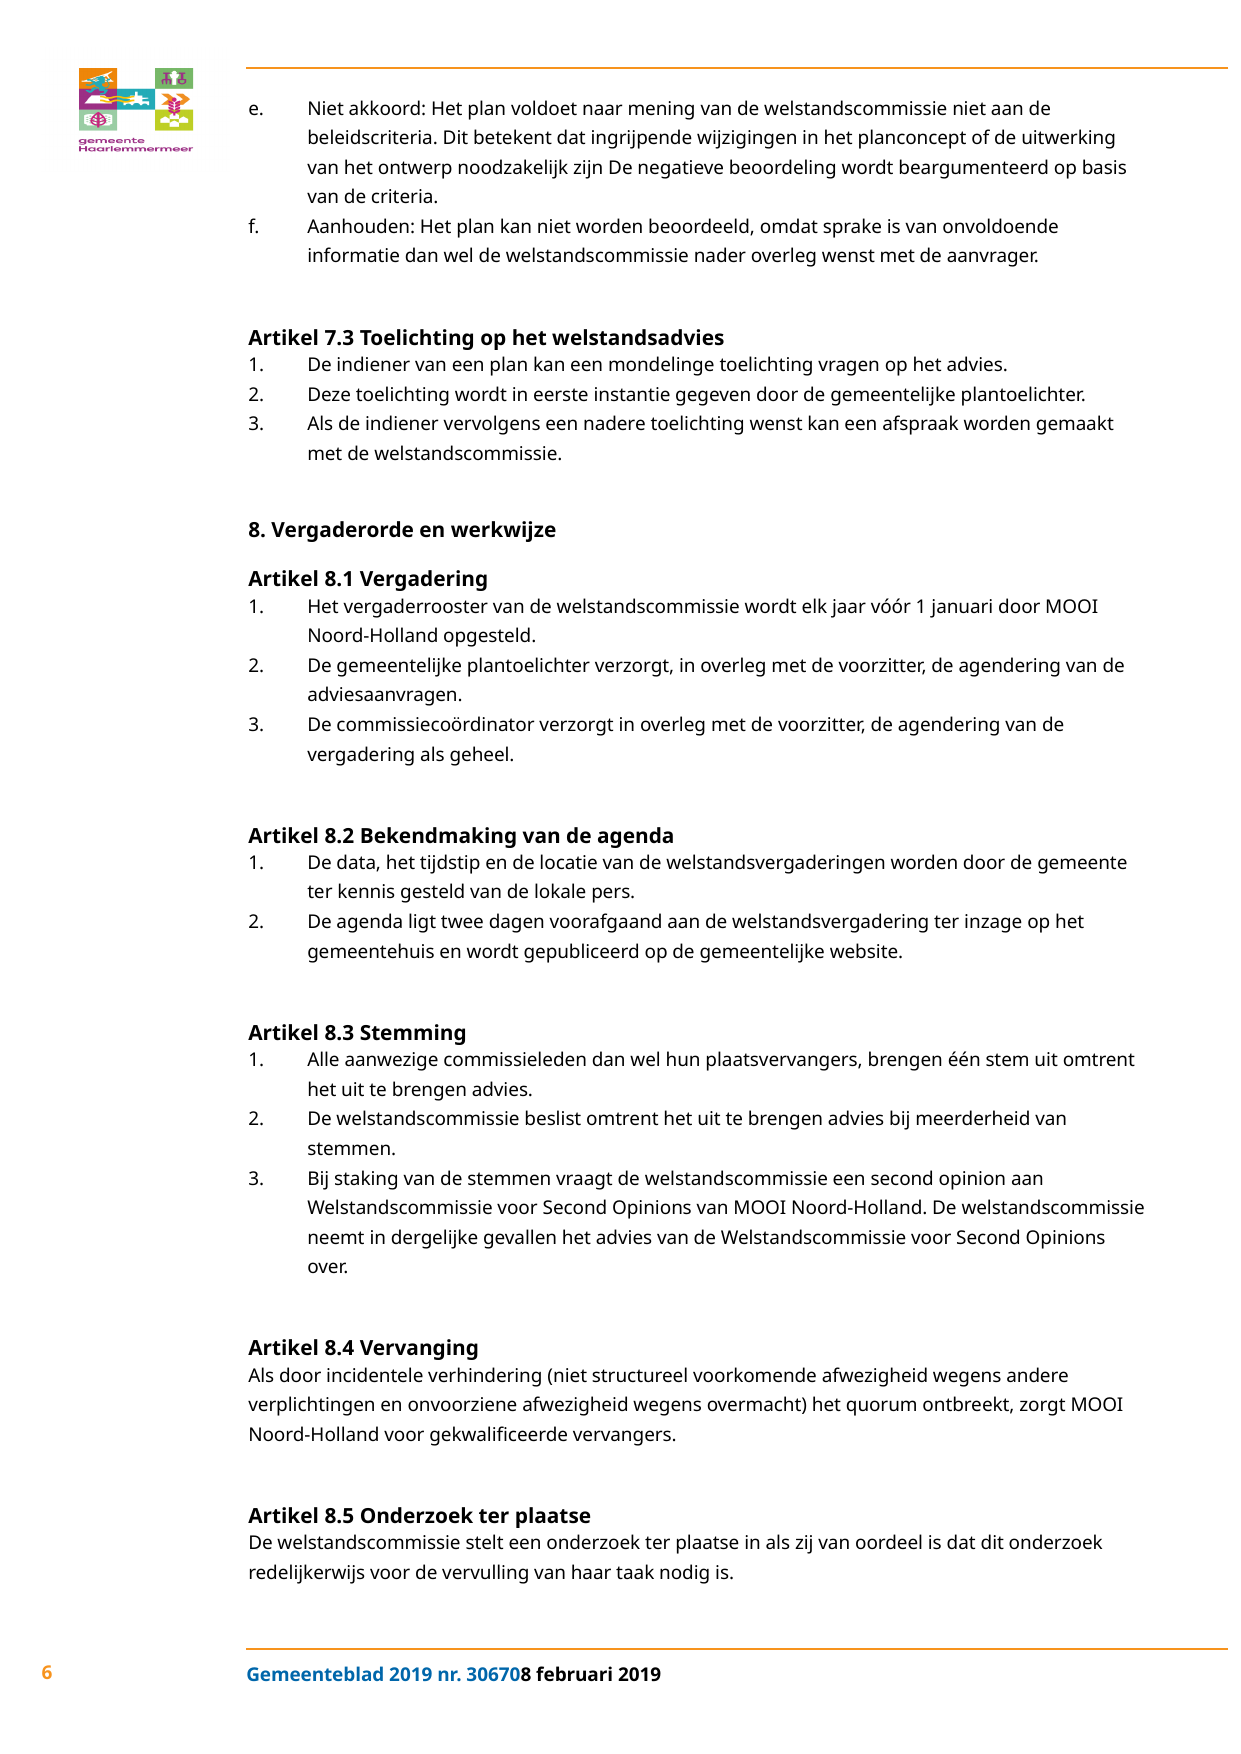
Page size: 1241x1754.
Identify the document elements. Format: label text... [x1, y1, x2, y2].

text De welstandscommissie stelt een onderzoek ter plaatse in als zij van oordeel is dat dit onderzoek redelijkerwijs voor de vervulling van haar taak nodig is. [248, 1529, 1152, 1585]
text 8. Vergaderorde en werkwijze [248, 515, 1152, 543]
text Artikel 8.2 Bekendmaking van de agenda [248, 821, 1152, 849]
list De commissiecoördinator verzorgt in overleg met de voorzitter, de agendering van de vergadering als geheel. [248, 711, 1152, 766]
list De gemeentelijke plantoelichter verzorgt, in overleg met de voorzitter, de agendering van de adviesaanvragen. [248, 652, 1152, 707]
list De welstandscommissie beslist omtrent het uit te brengen advies bij meerderheid van stemmen. [248, 1106, 1152, 1161]
text Als door incidentele verhindering (niet structureel voorkomende afwezigheid wegens andere verplichtingen en onvoorziene afwezigheid wegens overmacht) het quorum ontbreekt, zorgt MOOI Noord-Holland voor gekwalificeerde vervangers. [248, 1362, 1152, 1447]
text Artikel 8.3 Stemming [248, 1018, 1152, 1046]
text Artikel 8.5 Onderzoek ter plaatse [248, 1501, 1152, 1529]
text Artikel 8.4 Vervanging [248, 1333, 1152, 1362]
list De agenda ligt twee dagen voorafgaand aan de welstandsvergadering ter inzage op het gemeentehuis en wordt gepubliceerd op de gemeentelijke website. [248, 908, 1152, 964]
list Deze toelichting wordt in eerste instantie gegeven door de gemeentelijke plantoelichter. [248, 381, 1152, 406]
list Niet akkoord: Het plan voldoet naar mening van de welstandscommissie niet aan de beleidscriteria. Dit betekent dat ingrijpende wijzigingen in het planconcept of de uitwerking van het ontwerp noodzakelijk zijn De negatieve beoordeling wordt beargumenteerd op basis van de criteria. [248, 95, 1152, 209]
list De data, het tijdstip en de locatie van de welstandsvergaderingen worden door de gemeente ter kennis gesteld van de lokale pers. [248, 849, 1152, 904]
list De indiener van een plan kan een mondelinge toelichting vragen op het advies. [248, 351, 1152, 377]
text Artikel 7.3 Toelichting op het welstandsadvies [248, 323, 1152, 351]
text Artikel 8.1 Vergadering [248, 564, 1152, 593]
list Alle aanwezige commissieleden dan wel hun plaatsvervangers, brengen één stem uit omtrent het uit te brengen advies. [248, 1046, 1152, 1102]
list Als de indiener vervolgens een nadere toelichting wenst kan een afspraak worden gemaakt met de welstandscommissie. [248, 410, 1152, 466]
picture [41, 47, 231, 172]
list Bij staking van de stemmen vraagt de welstandscommissie een second opinion aan Welstandscommissie voor Second Opinions van MOOI Noord-Holland. De welstandscommissie neemt in dergelijke gevallen het advies van de Welstandscommissie voor Second Opinions over. [248, 1165, 1152, 1279]
list Het vergaderrooster van de welstandscommissie wordt elk jaar vóór 1 januari door MOOI Noord-Holland opgesteld. [248, 593, 1152, 648]
list Aanhouden: Het plan kan niet worden beoordeeld, omdat sprake is van onvoldoende informatie dan wel de welstandscommissie nader overleg wenst met de aanvrager. [248, 213, 1152, 268]
